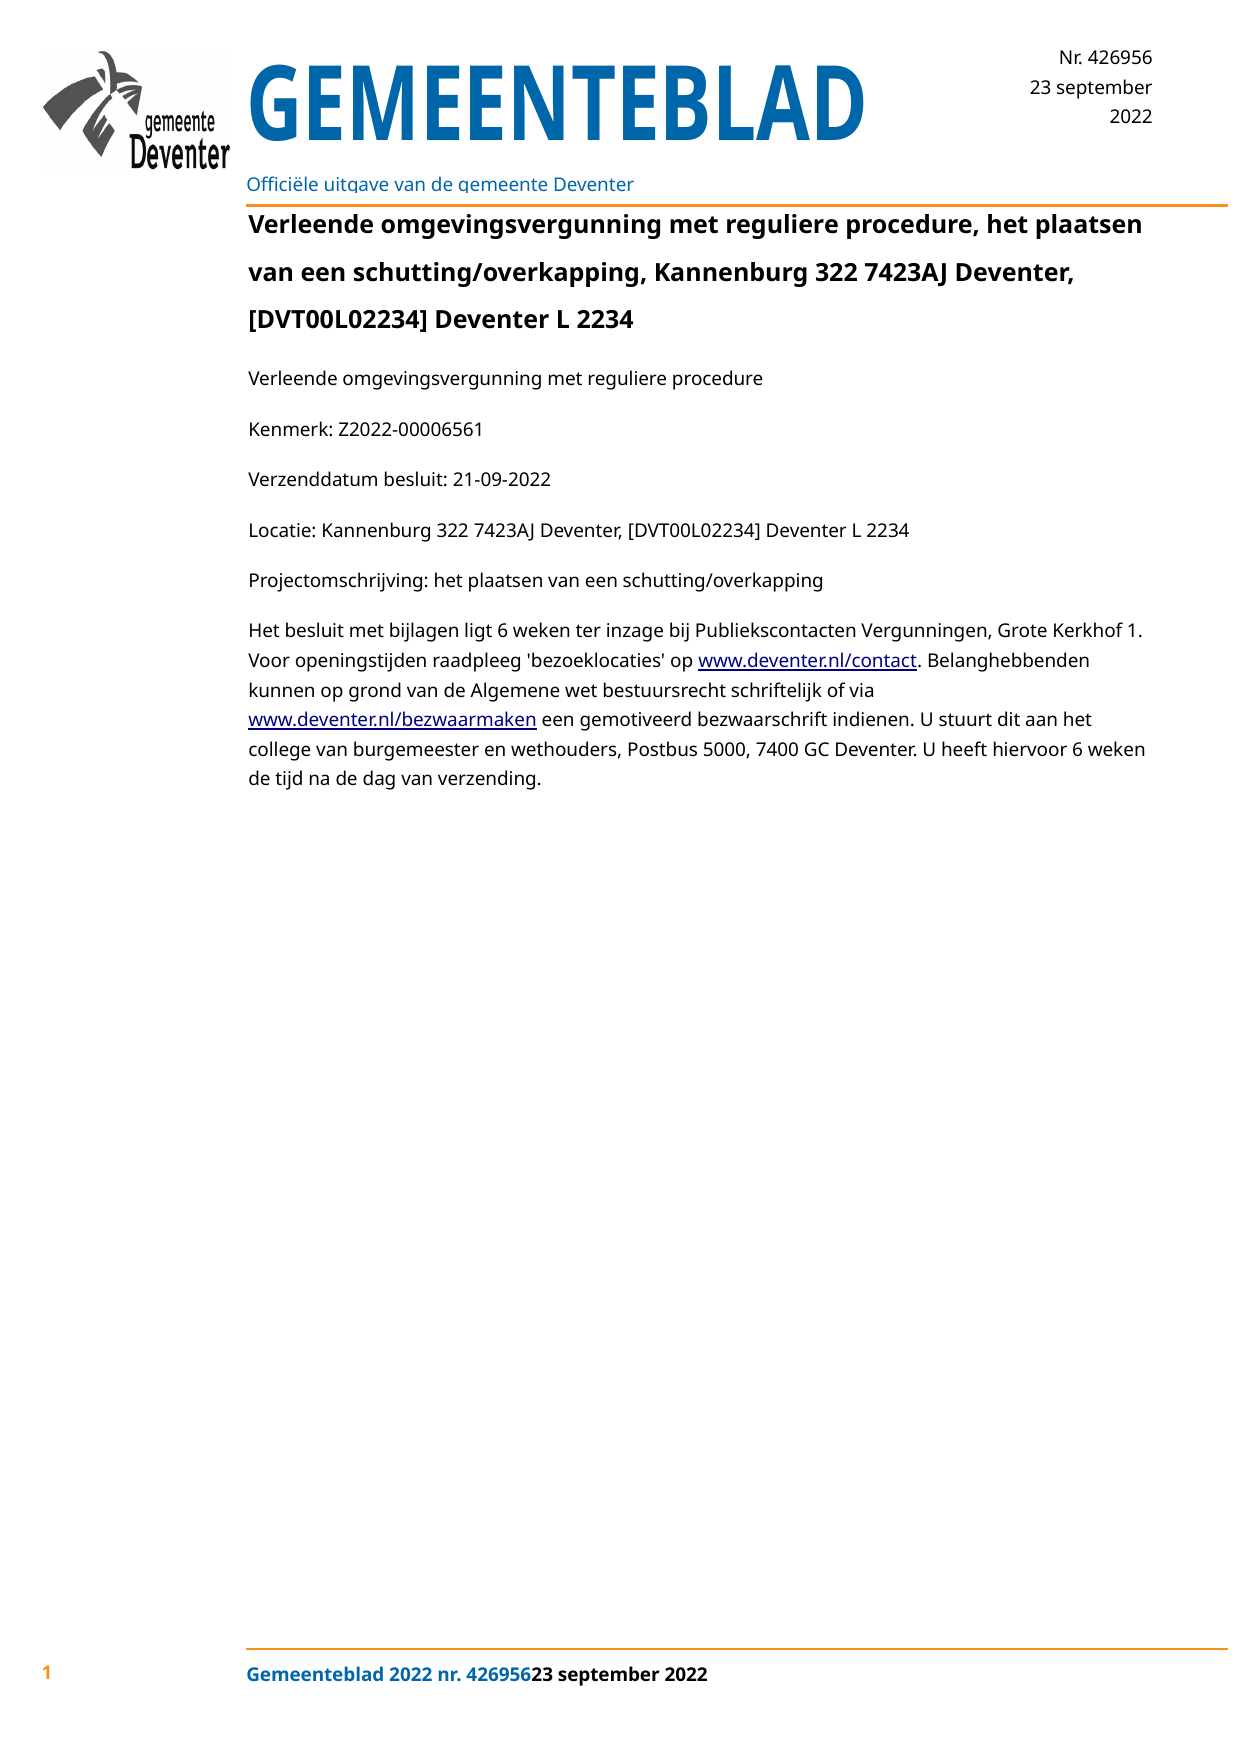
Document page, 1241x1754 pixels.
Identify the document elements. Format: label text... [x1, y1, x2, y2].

text Verleende omgevingsvergunning met reguliere procedure [248, 366, 1152, 391]
text Kenmerk: Z2022-00006561 [248, 416, 1152, 442]
text Verzenddatum besluit: 21-09-2022 [248, 466, 1152, 492]
picture [41, 47, 231, 172]
text Locatie: Kannenburg 322 7423AJ Deventer, [DVT00L02234] Deventer L 2234 [248, 517, 1152, 542]
text Verleende omgevingsvergunning met reguliere procedure, het plaatsen van een schutting/overkapping, Kannenburg 322 7423AJ Deventer, [DVT00L02234] Deventer L 2234 [248, 207, 1152, 336]
text Projectomschrijving: het plaatsen van een schutting/overkapping [248, 567, 1152, 593]
text Het besluit met bijlagen ligt 6 weken ter inzage bij Publiekscontacten Vergunningen, Grote Kerkhof 1. Voor openingstijden raadpleeg 'bezoeklocaties' op www.deventer.nl/contact. Belanghebbenden kunnen op grond van de Algemene wet bestuursrecht schriftelijk of via www.deventer.nl/bezwaarmaken een gemotiveerd bezwaarschrift indienen. U stuurt dit aan het college van burgemeester en wethouders, Postbus 5000, 7400 GC Deventer. U heeft hiervoor 6 weken de tijd na de dag van verzending. [248, 618, 1152, 791]
